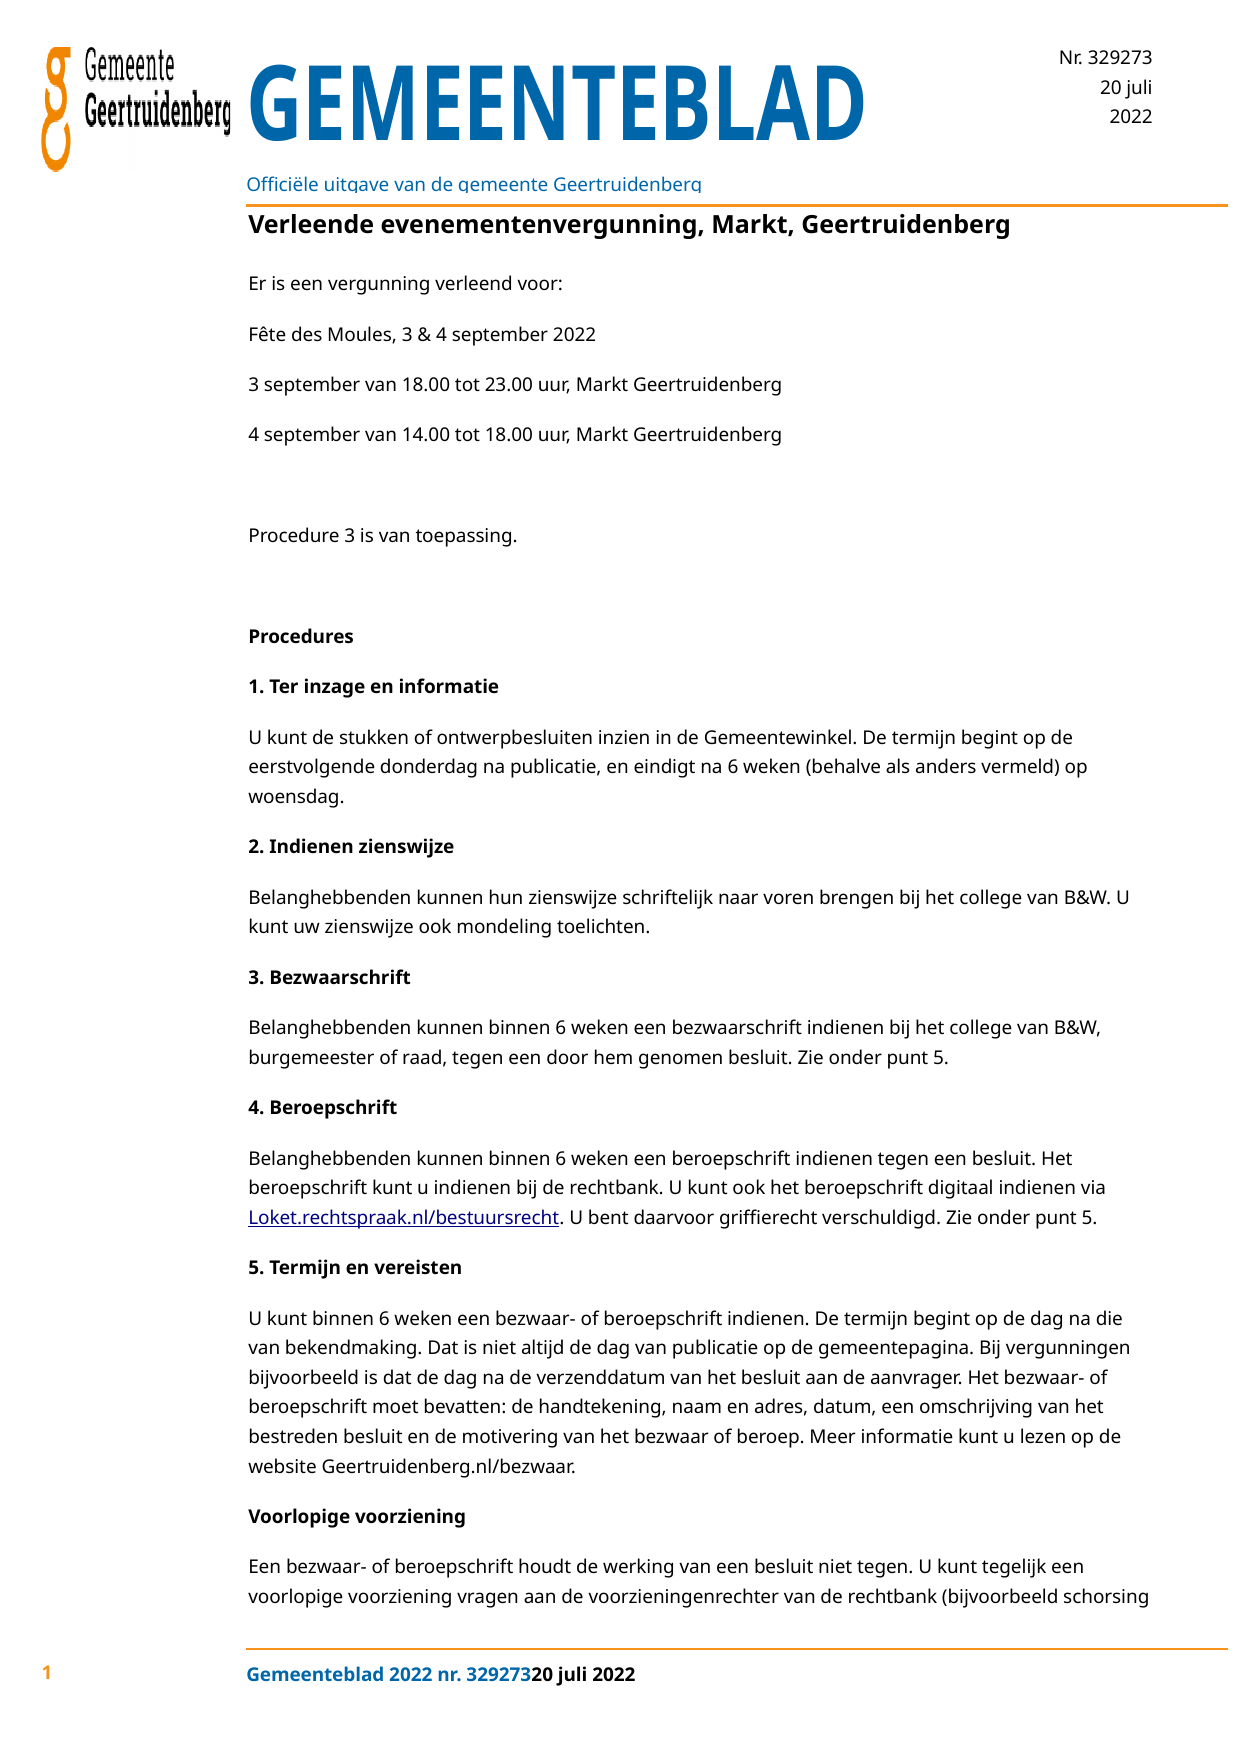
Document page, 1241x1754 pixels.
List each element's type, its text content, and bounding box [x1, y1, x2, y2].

text Er is een vergunning verleend voor: [248, 270, 1152, 296]
text U kunt de stukken of ontwerpbesluiten inzien in de Gemeentewinkel. De termijn begint op de eerstvolgende donderdag na publicatie, en eindigt na 6 weken (behalve als anders vermeld) op woensdag. [248, 724, 1152, 809]
text 5. Termijn en vereisten [248, 1254, 1152, 1280]
text 4. Beroepschrift [248, 1094, 1152, 1120]
text 2. Indienen zienswijze [248, 834, 1152, 859]
text Belanghebbenden kunnen binnen 6 weken een bezwaarschrift indienen bij het college van B&W, burgemeester of raad, tegen een door hem genomen besluit. Zie onder punt 5. [248, 1014, 1152, 1070]
text Een bezwaar- of beroepschrift houdt de werking van een besluit niet tegen. U kunt tegelijk een voorlopige voorziening vragen aan de voorzieningenrechter van de rechtbank (bijvoorbeeld schorsing [248, 1554, 1152, 1609]
text Fête des Moules, 3 & 4 september 2022 [248, 321, 1152, 346]
text U kunt binnen 6 weken een bezwaar- of beroepschrift indienen. De termijn begint op de dag na die van bekendmaking. Dat is niet altijd de dag van publicatie op de gemeentepagina. Bij vergunningen bijvoorbeeld is dat de dag na de verzenddatum van het besluit aan de aanvrager. Het bezwaar- of beroepschrift moet bevatten: de handtekening, naam en adres, datum, een omschrijving van het bestreden besluit en de motivering van het bezwaar of beroep. Meer informatie kunt u lezen op de website Geertruidenberg.nl/bezwaar. [248, 1305, 1152, 1478]
text 1. Ter inzage en informatie [248, 674, 1152, 699]
text Belanghebbenden kunnen binnen 6 weken een beroepschrift indienen tegen een besluit. Het beroepschrift kunt u indienen bij de rechtbank. U kunt ook het beroepschrift digitaal indienen via Loket.rechtspraak.nl/bestuursrecht. U bent daarvoor griffierecht verschuldigd. Zie onder punt 5. [248, 1145, 1152, 1230]
text Procedure 3 is van toepassing. [248, 522, 1152, 548]
text 4 september van 14.00 tot 18.00 uur, Markt Geertruidenberg [248, 422, 1152, 447]
text Verleende evenementenvergunning, Markt, Geertruidenberg [248, 207, 1152, 241]
text 3 september van 18.00 tot 23.00 uur, Markt Geertruidenberg [248, 371, 1152, 397]
picture [41, 47, 231, 172]
text 3. Bezwaarschrift [248, 964, 1152, 990]
text Procedures [248, 623, 1152, 649]
text Voorlopige voorziening [248, 1503, 1152, 1529]
text Belanghebbenden kunnen hun zienswijze schriftelijk naar voren brengen bij het college van B&W. U kunt uw zienswijze ook mondeling toelichten. [248, 884, 1152, 939]
